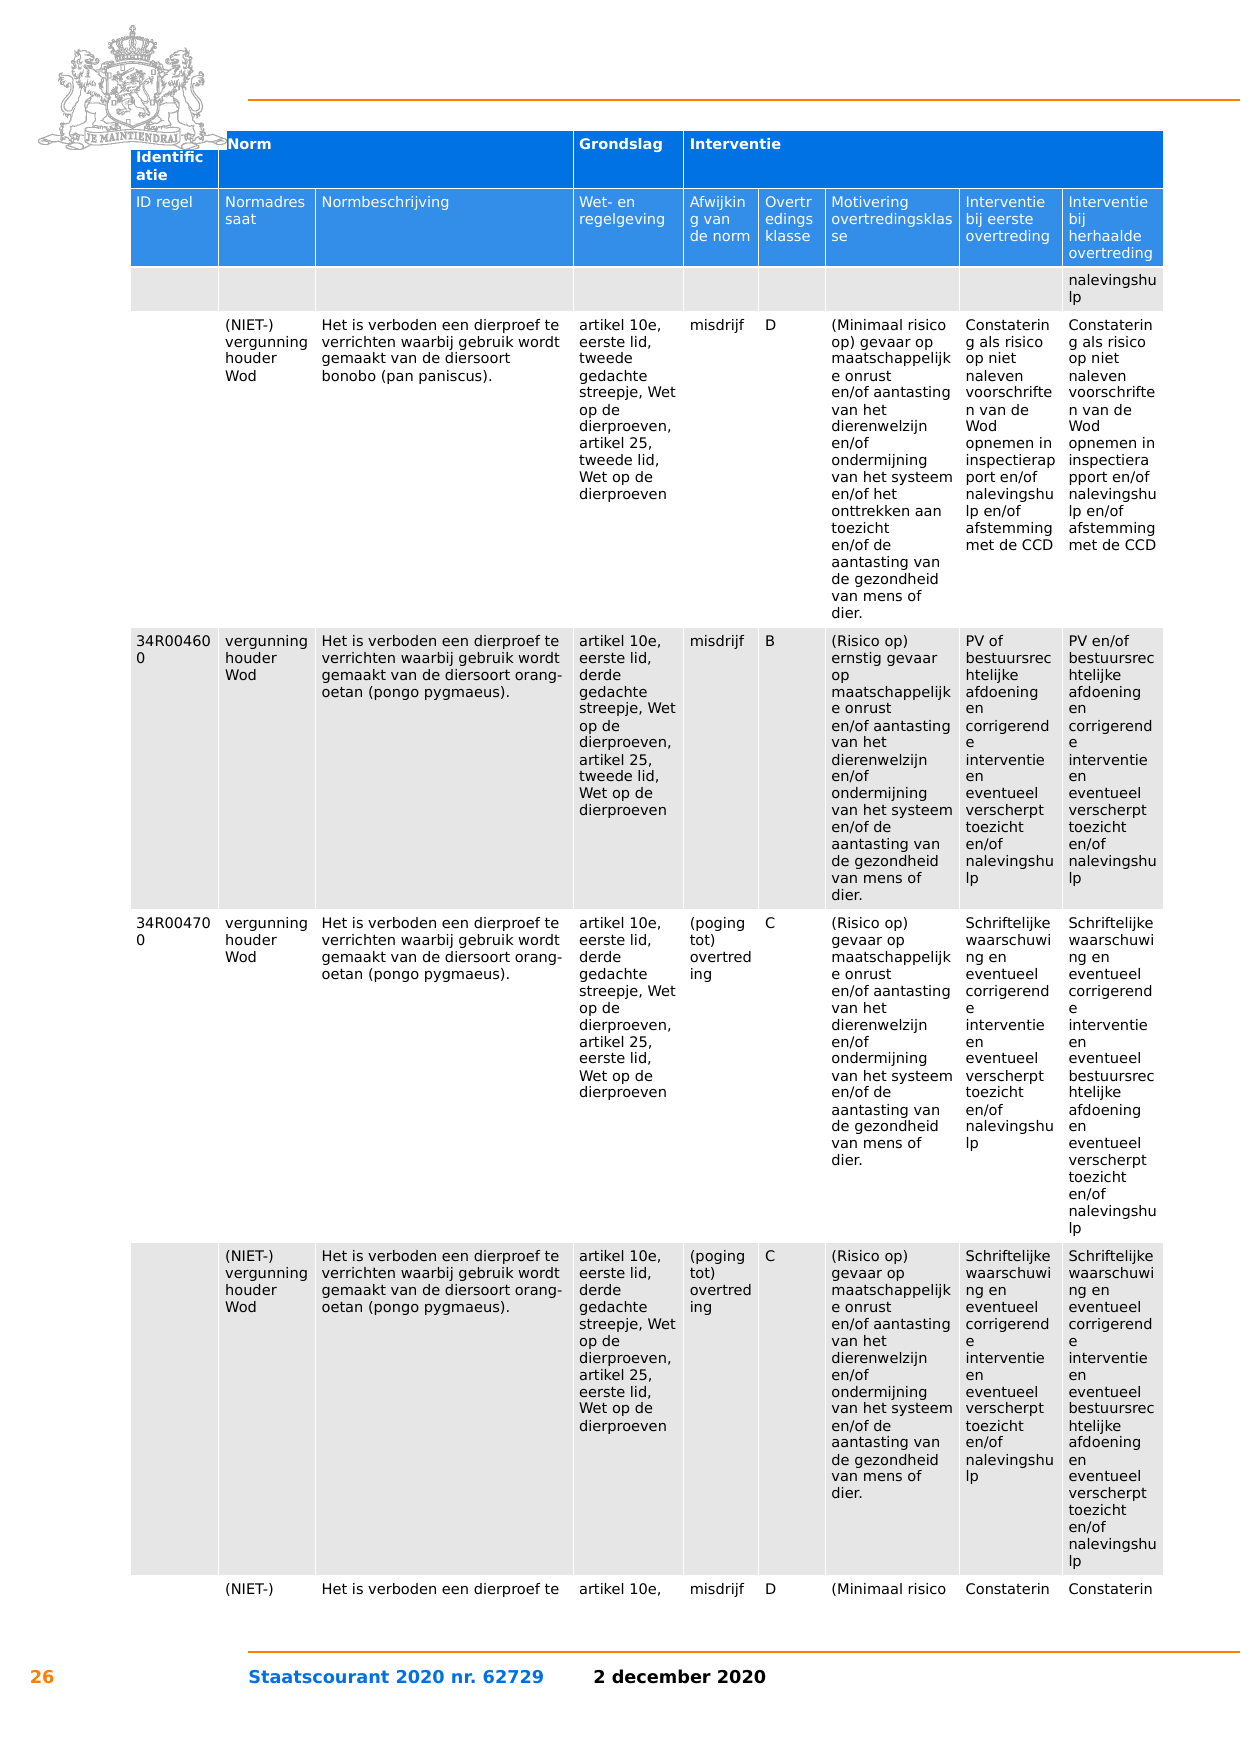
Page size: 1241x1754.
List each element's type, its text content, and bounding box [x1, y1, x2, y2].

table_cell Normbeschrijving [316, 189, 573, 266]
table_cell Het is verboden een dierproef te verrichten waarbij gebruik wordt gemaakt van de diersoort bonobo (pan paniscus). [316, 312, 573, 627]
table_cell nalevingshulp [1063, 268, 1163, 311]
table_cell artikel 10e, eerste lid, derde gedachte streepje, Wet op de dierproeven, artikel 25, eerste lid, Wet op de dierproeven [574, 1243, 683, 1575]
table_cell [574, 268, 683, 311]
table_cell D [759, 312, 825, 627]
table_cell [826, 268, 959, 311]
table_cell artikel 10e, eerste lid, derde gedachte streepje, Wet op de dierproeven, artikel 25, tweede lid, Wet op de dierproeven [574, 628, 683, 909]
table_cell Motivering overtredingsklasse [826, 189, 959, 266]
table_cell PV en/of bestuursrechtelijke afdoening en corrigerende interventie en eventueel verscherpt toezicht en/of nalevingshulp [1063, 628, 1163, 909]
table_cell artikel 10e, eerste lid, tweede gedachte streepje, Wet op de dierproeven, artikel 25, tweede lid, Wet op de dierproeven [574, 312, 683, 627]
table_header Norm [219, 131, 573, 188]
table_cell Interventie bij herhaalde overtreding [1063, 189, 1163, 266]
table_cell Schriftelijke waarschuwing en eventueel corrigerende interventie en eventueel bestuursrechtelijke afdoening en eventueel verscherpt toezicht en/of nalevingshulp [1063, 1243, 1163, 1575]
table_cell Interventie bij eerste overtreding [960, 189, 1062, 266]
table_cell Het is verboden een dierproef te verrichten waarbij gebruik wordt gemaakt van de diersoort orang-oetan (pongo pygmaeus). [316, 1243, 573, 1575]
table_header Identificatie [131, 150, 218, 188]
table_cell (NIET-) vergunninghouder Wod [219, 312, 315, 627]
table_cell 34R004600 [131, 628, 218, 909]
table_cell 34R004700 [131, 910, 218, 1242]
table_cell vergunninghouder Wod [219, 628, 315, 909]
table_cell ID regel [131, 189, 218, 266]
table_cell misdrijf [684, 312, 758, 627]
table_cell Het is verboden een dierproef te verrichten waarbij gebruik wordt gemaakt van de diersoort orang-oetan (pongo pygmaeus). [316, 910, 573, 1242]
table_cell Schriftelijke waarschuwing en eventueel corrigerende interventie en eventueel bestuursrechtelijke afdoening en eventueel verscherpt toezicht en/of nalevingshulp [1063, 910, 1163, 1242]
table_cell artikel 10e, [574, 1576, 683, 1602]
table_cell (NIET-) [219, 1576, 315, 1602]
table_cell [316, 268, 573, 311]
table_cell Constaterin [960, 1576, 1062, 1602]
table_cell Het is verboden een dierproef te verrichten waarbij gebruik wordt gemaakt van de diersoort orang-oetan (pongo pygmaeus). [316, 628, 573, 909]
table_cell Constatering als risico op niet naleven voorschriften van de Wod opnemen in inspectierapport en/of nalevingshulp en/of afstemming met de CCD [1063, 312, 1163, 627]
table_cell PV of bestuursrechtelijke afdoening en corrigerende interventie en eventueel verscherpt toezicht en/of nalevingshulp [960, 628, 1062, 909]
table_cell vergunninghouder Wod [219, 910, 315, 1242]
table_cell [131, 1576, 218, 1602]
table_cell [131, 1243, 218, 1575]
table_cell (poging tot) overtreding [684, 910, 758, 1242]
table_cell C [759, 910, 825, 1242]
table_cell (Minimaal risico [826, 1576, 959, 1602]
table_header Interventie [684, 131, 1163, 188]
table_cell Afwijking van de norm [684, 189, 758, 266]
table_cell Schriftelijke waarschuwing en eventueel corrigerende interventie en eventueel verscherpt toezicht en/of nalevingshulp [960, 910, 1062, 1242]
table_cell Constatering als risico op niet naleven voorschriften van de Wod opnemen in inspectierapport en/of nalevingshulp en/of afstemming met de CCD [960, 312, 1062, 627]
table_cell misdrijf [684, 1576, 758, 1602]
table_cell misdrijf [684, 628, 758, 909]
table_cell [759, 268, 825, 311]
table_cell (Risico op) gevaar op maatschappelijke onrust en/of aantasting van het dierenwelzijn en/of ondermijning van het systeem en/of de aantasting van de gezondheid van mens of dier. [826, 910, 959, 1242]
table_cell [219, 268, 315, 311]
table_header Grondslag [574, 131, 683, 188]
table_cell Normadressaat [219, 189, 315, 266]
table_cell B [759, 628, 825, 909]
table_cell [684, 268, 758, 311]
table_cell (Risico op) ernstig gevaar op maatschappelijke onrust en/of aantasting van het dierenwelzijn en/of ondermijning van het systeem en/of de aantasting van de gezondheid van mens of dier. [826, 628, 959, 909]
picture [38, 25, 227, 150]
table_cell Overtredingsklasse [759, 189, 825, 266]
table_cell Wet- en regelgeving [574, 189, 683, 266]
table_cell D [759, 1576, 825, 1602]
table_cell (Risico op) gevaar op maatschappelijke onrust en/of aantasting van het dierenwelzijn en/of ondermijning van het systeem en/of de aantasting van de gezondheid van mens of dier. [826, 1243, 959, 1575]
table_cell Het is verboden een dierproef te [316, 1576, 573, 1602]
table_cell [960, 268, 1062, 311]
table_cell C [759, 1243, 825, 1575]
table_cell Schriftelijke waarschuwing en eventueel corrigerende interventie en eventueel verscherpt toezicht en/of nalevingshulp [960, 1243, 1062, 1575]
table_cell (poging tot) overtreding [684, 1243, 758, 1575]
table_cell Constaterin [1063, 1576, 1163, 1602]
table_cell [131, 312, 218, 627]
table_cell (Minimaal risico op) gevaar op maatschappelijke onrust en/of aantasting van het dierenwelzijn en/of ondermijning van het systeem en/of het onttrekken aan toezicht en/of de aantasting van de gezondheid van mens of dier. [826, 312, 959, 627]
table_cell (NIET-) vergunninghouder Wod [219, 1243, 315, 1575]
table_cell artikel 10e, eerste lid, derde gedachte streepje, Wet op de dierproeven, artikel 25, eerste lid, Wet op de dierproeven [574, 910, 683, 1242]
table_cell [131, 268, 218, 311]
